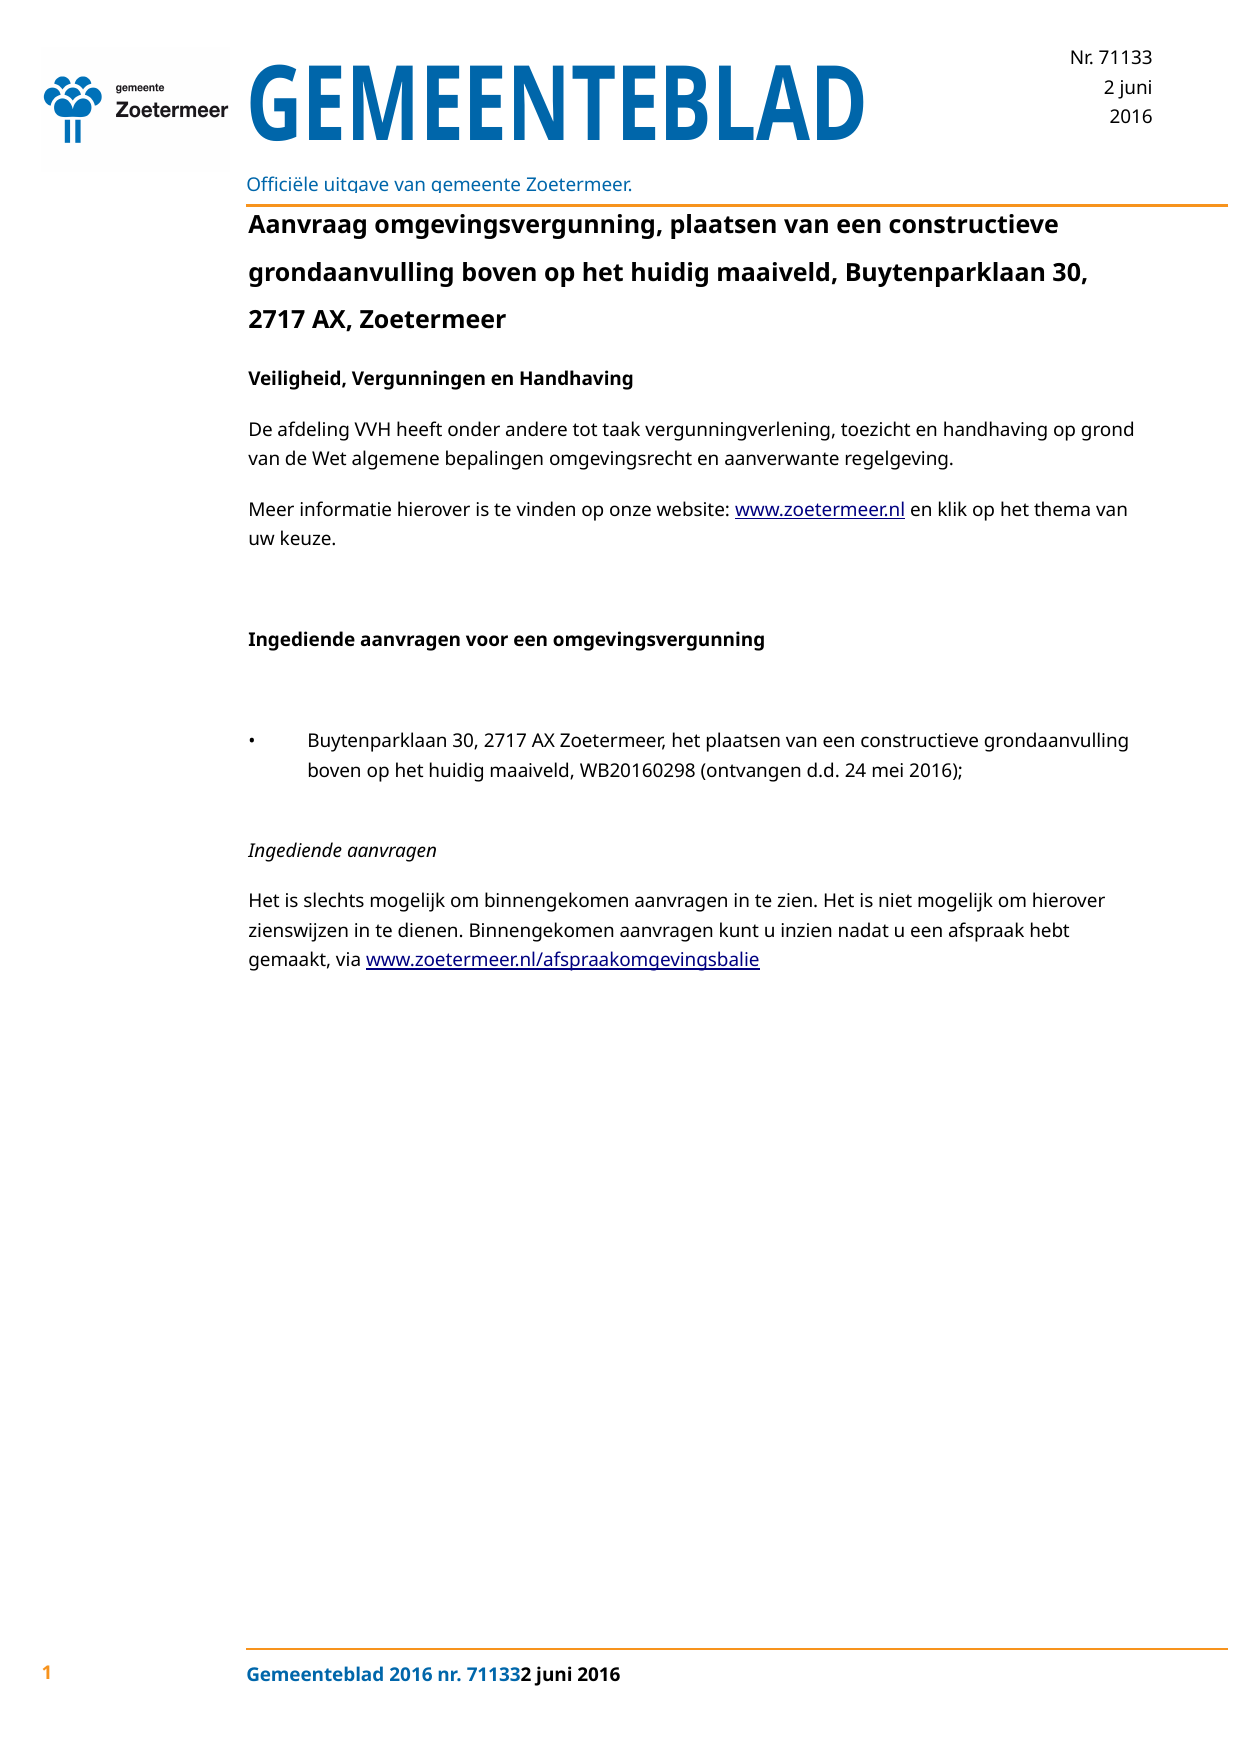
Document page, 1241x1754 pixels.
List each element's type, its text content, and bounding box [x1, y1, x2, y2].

list Buytenparklaan 30, 2717 AX Zoetermeer, het plaatsen van een constructieve grondaanvulling boven op het huidig maaiveld, WB20160298 (ontvangen d.d. 24 mei 2016); [248, 727, 1152, 782]
text Ingediende aanvragen voor een omgevingsvergunning [248, 626, 1152, 652]
text Ingediende aanvragen [248, 837, 1152, 862]
text Meer informatie hierover is te vinden op onze website: www.zoetermeer.nl en klik op het thema van uw keuze. [248, 496, 1152, 551]
text De afdeling VVH heeft onder andere tot taak vergunningverlening, toezicht en handhaving op grond van de Wet algemene bepalingen omgevingsrecht en aanverwante regelgeving. [248, 416, 1152, 471]
text Aanvraag omgevingsvergunning, plaatsen van een constructieve grondaanvulling boven op het huidig maaiveld, Buytenparklaan 30, 2717 AX, Zoetermeer [248, 207, 1152, 336]
text Het is slechts mogelijk om binnengekomen aanvragen in te zien. Het is niet mogelijk om hierover zienswijzen in te dienen. Binnengekomen aanvragen kunt u inzien nadat u een afspraak hebt gemaakt, via www.zoetermeer.nl/afspraakomgevingsbalie [248, 887, 1152, 972]
picture [41, 47, 231, 172]
text Veiligheid, Vergunningen en Handhaving [248, 366, 1152, 391]
